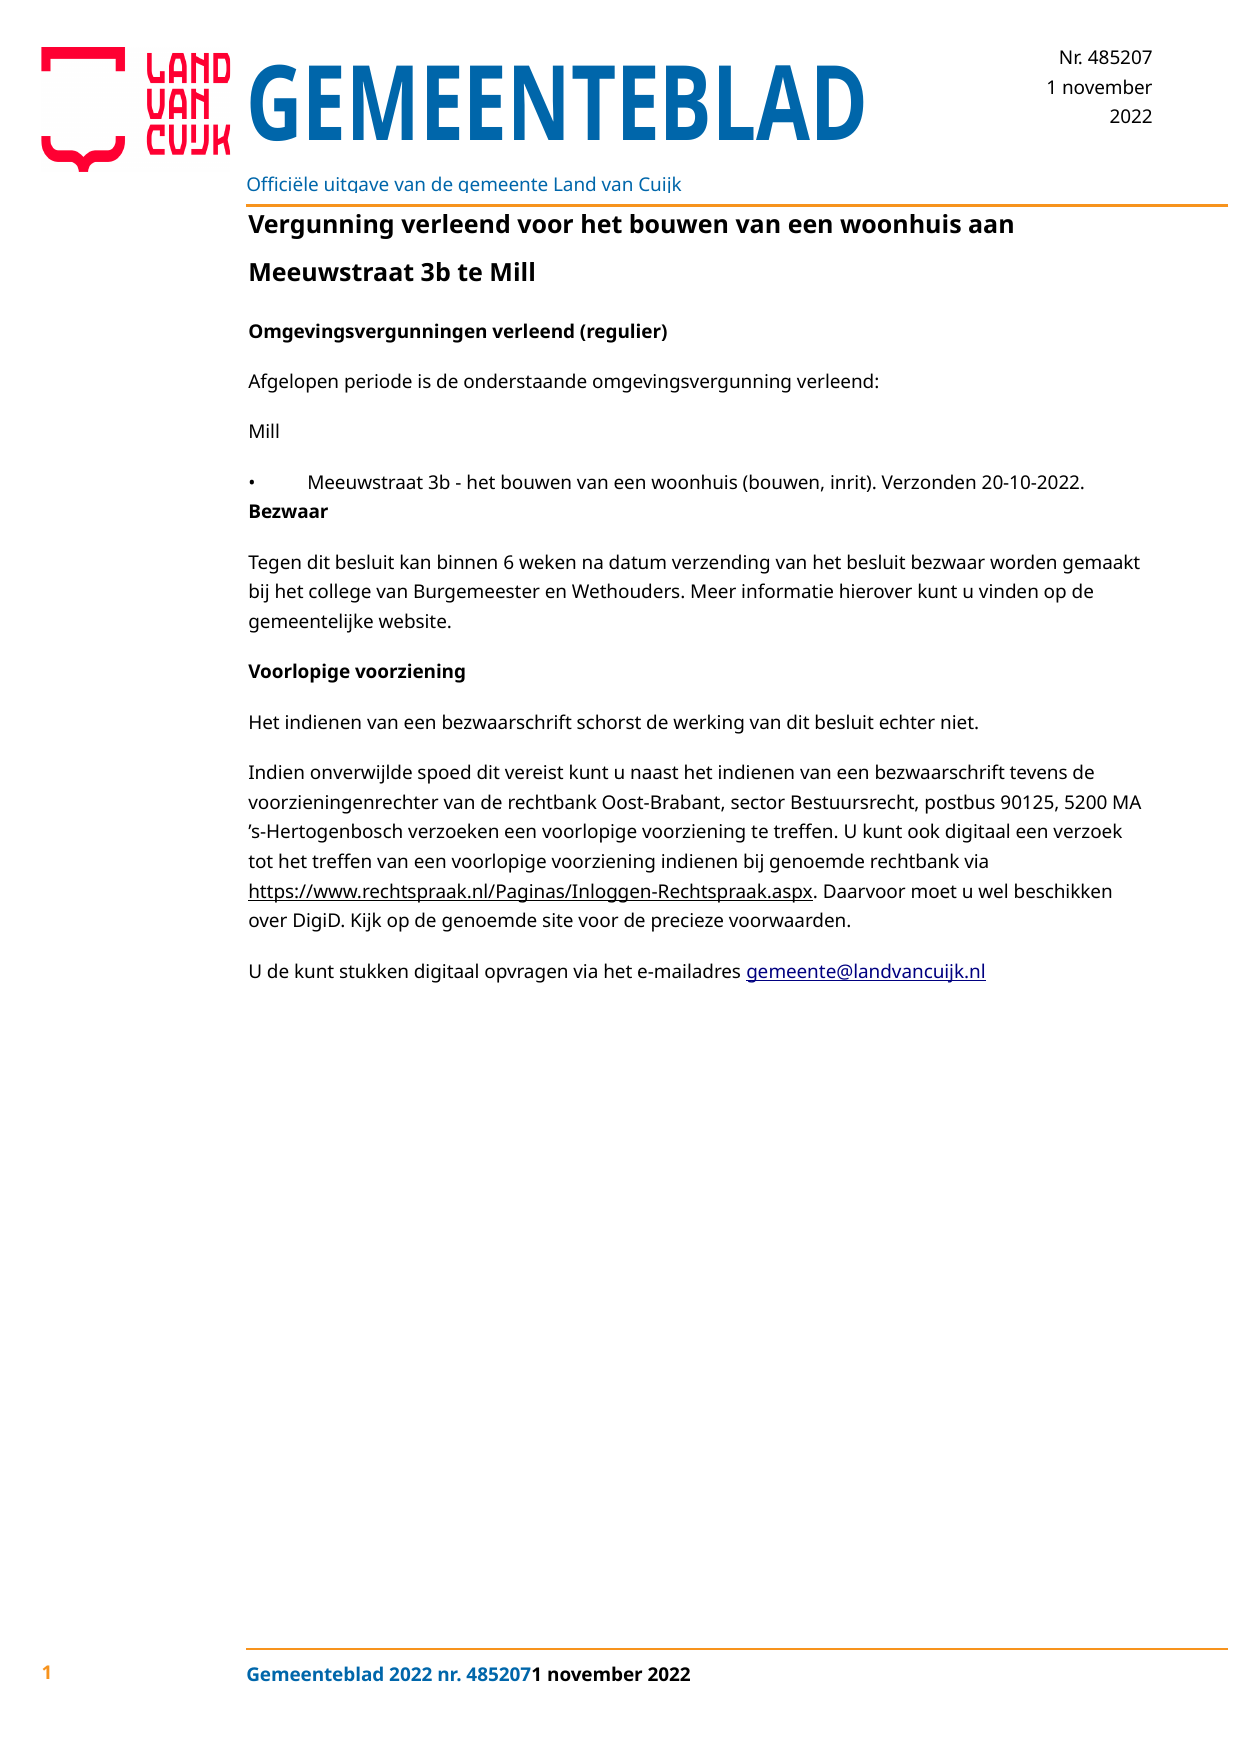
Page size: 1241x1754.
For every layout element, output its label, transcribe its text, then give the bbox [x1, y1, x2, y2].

text Mill [248, 419, 1152, 444]
text Voorlopige voorziening [248, 659, 1152, 684]
text U de kunt stukken digitaal opvragen via het e-mailadres gemeente@landvancuijk.nl [248, 958, 1152, 984]
text Vergunning verleend voor het bouwen van een woonhuis aan Meeuwstraat 3b te Mill [248, 207, 1152, 288]
list Meeuwstraat 3b - het bouwen van een woonhuis (bouwen, inrit). Verzonden 20-10-2022. [248, 469, 1152, 495]
text Indien onverwijlde spoed dit vereist kunt u naast het indienen van een bezwaarschrift tevens de voorzieningenrechter van de rechtbank Oost-Brabant, sector Bestuursrecht, postbus 90125, 5200 MA ’s-Hertogenbosch verzoeken een voorlopige voorziening te treffen. U kunt ook digitaal een verzoek tot het treffen van een voorlopige voorziening indienen bij genoemde rechtbank via https://www.rechtspraak.nl/Paginas/Inloggen-Rechtspraak.aspx. Daarvoor moet u wel beschikken over DigiD. Kijk op de genoemde site voor de precieze voorwaarden. [248, 759, 1152, 933]
text Afgelopen periode is de onderstaande omgevingsvergunning verleend: [248, 368, 1152, 394]
picture [41, 47, 231, 172]
text Het indienen van een bezwaarschrift schorst de werking van dit besluit echter niet. [248, 709, 1152, 735]
text Bezwaar [248, 499, 1152, 524]
text Tegen dit besluit kan binnen 6 weken na datum verzending van het besluit bezwaar worden gemaakt bij het college van Burgemeester en Wethouders. Meer informatie hierover kunt u vinden op de gemeentelijke website. [248, 549, 1152, 634]
text Omgevingsvergunningen verleend (regulier) [248, 318, 1152, 344]
